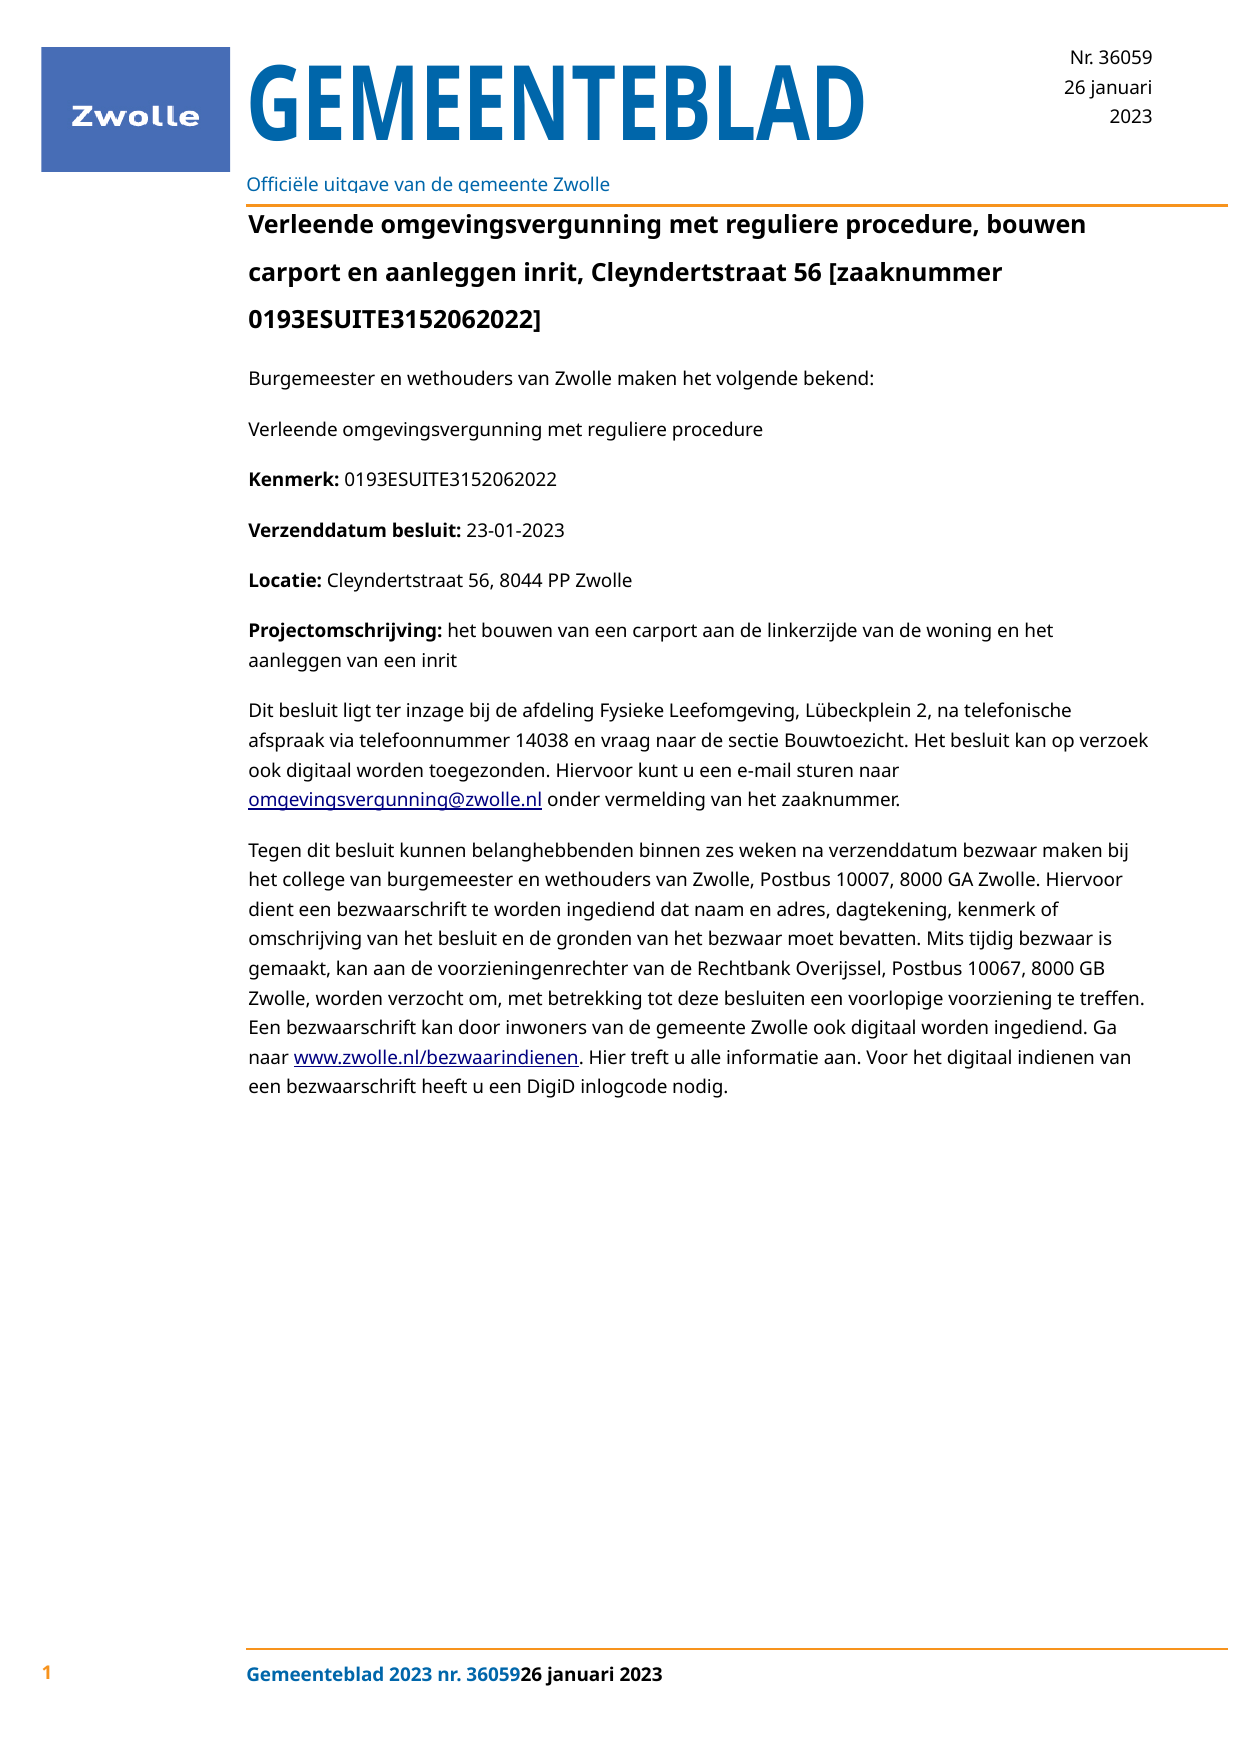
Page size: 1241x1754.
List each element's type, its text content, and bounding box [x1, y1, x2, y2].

text Verzenddatum besluit: 23-01-2023 [248, 517, 1152, 542]
text Verleende omgevingsvergunning met reguliere procedure [248, 416, 1152, 442]
text Burgemeester en wethouders van Zwolle maken het volgende bekend: [248, 366, 1152, 391]
text Tegen dit besluit kunnen belanghebbenden binnen zes weken na verzenddatum bezwaar maken bij het college van burgemeester en wethouders van Zwolle, Postbus 10007, 8000 GA Zwolle. Hiervoor dient een bezwaarschrift te worden ingediend dat naam en adres, dagtekening, kenmerk of omschrijving van het besluit en de gronden van het bezwaar moet bevatten. Mits tijdig bezwaar is gemaakt, kan aan de voorzieningenrechter van de Rechtbank Overijssel, Postbus 10067, 8000 GB Zwolle, worden verzocht om, met betrekking tot deze besluiten een voorlopige voorziening te treffen. Een bezwaarschrift kan door inwoners van de gemeente Zwolle ook digitaal worden ingediend. Ga naar www.zwolle.nl/bezwaarindienen. Hier treft u alle informatie aan. Voor het digitaal indienen van een bezwaarschrift heeft u een DigiD inlogcode nodig. [248, 837, 1152, 1099]
text Projectomschrijving: het bouwen van een carport aan de linkerzijde van de woning en het aanleggen van een inrit [248, 618, 1152, 673]
text Dit besluit ligt ter inzage bij de afdeling Fysieke Leefomgeving, Lübeckplein 2, na telefonische afspraak via telefoonnummer 14038 en vraag naar de sectie Bouwtoezicht. Het besluit kan op verzoek ook digitaal worden toegezonden. Hiervoor kunt u een e-mail sturen naar omgevingsvergunning@zwolle.nl onder vermelding van het zaaknummer. [248, 698, 1152, 812]
text Locatie: Cleyndertstraat 56, 8044 PP Zwolle [248, 567, 1152, 593]
picture [41, 47, 231, 172]
text Kenmerk: 0193ESUITE3152062022 [248, 466, 1152, 492]
text Verleende omgevingsvergunning met reguliere procedure, bouwen carport en aanleggen inrit, Cleyndertstraat 56 [zaaknummer 0193ESUITE3152062022] [248, 207, 1152, 336]
